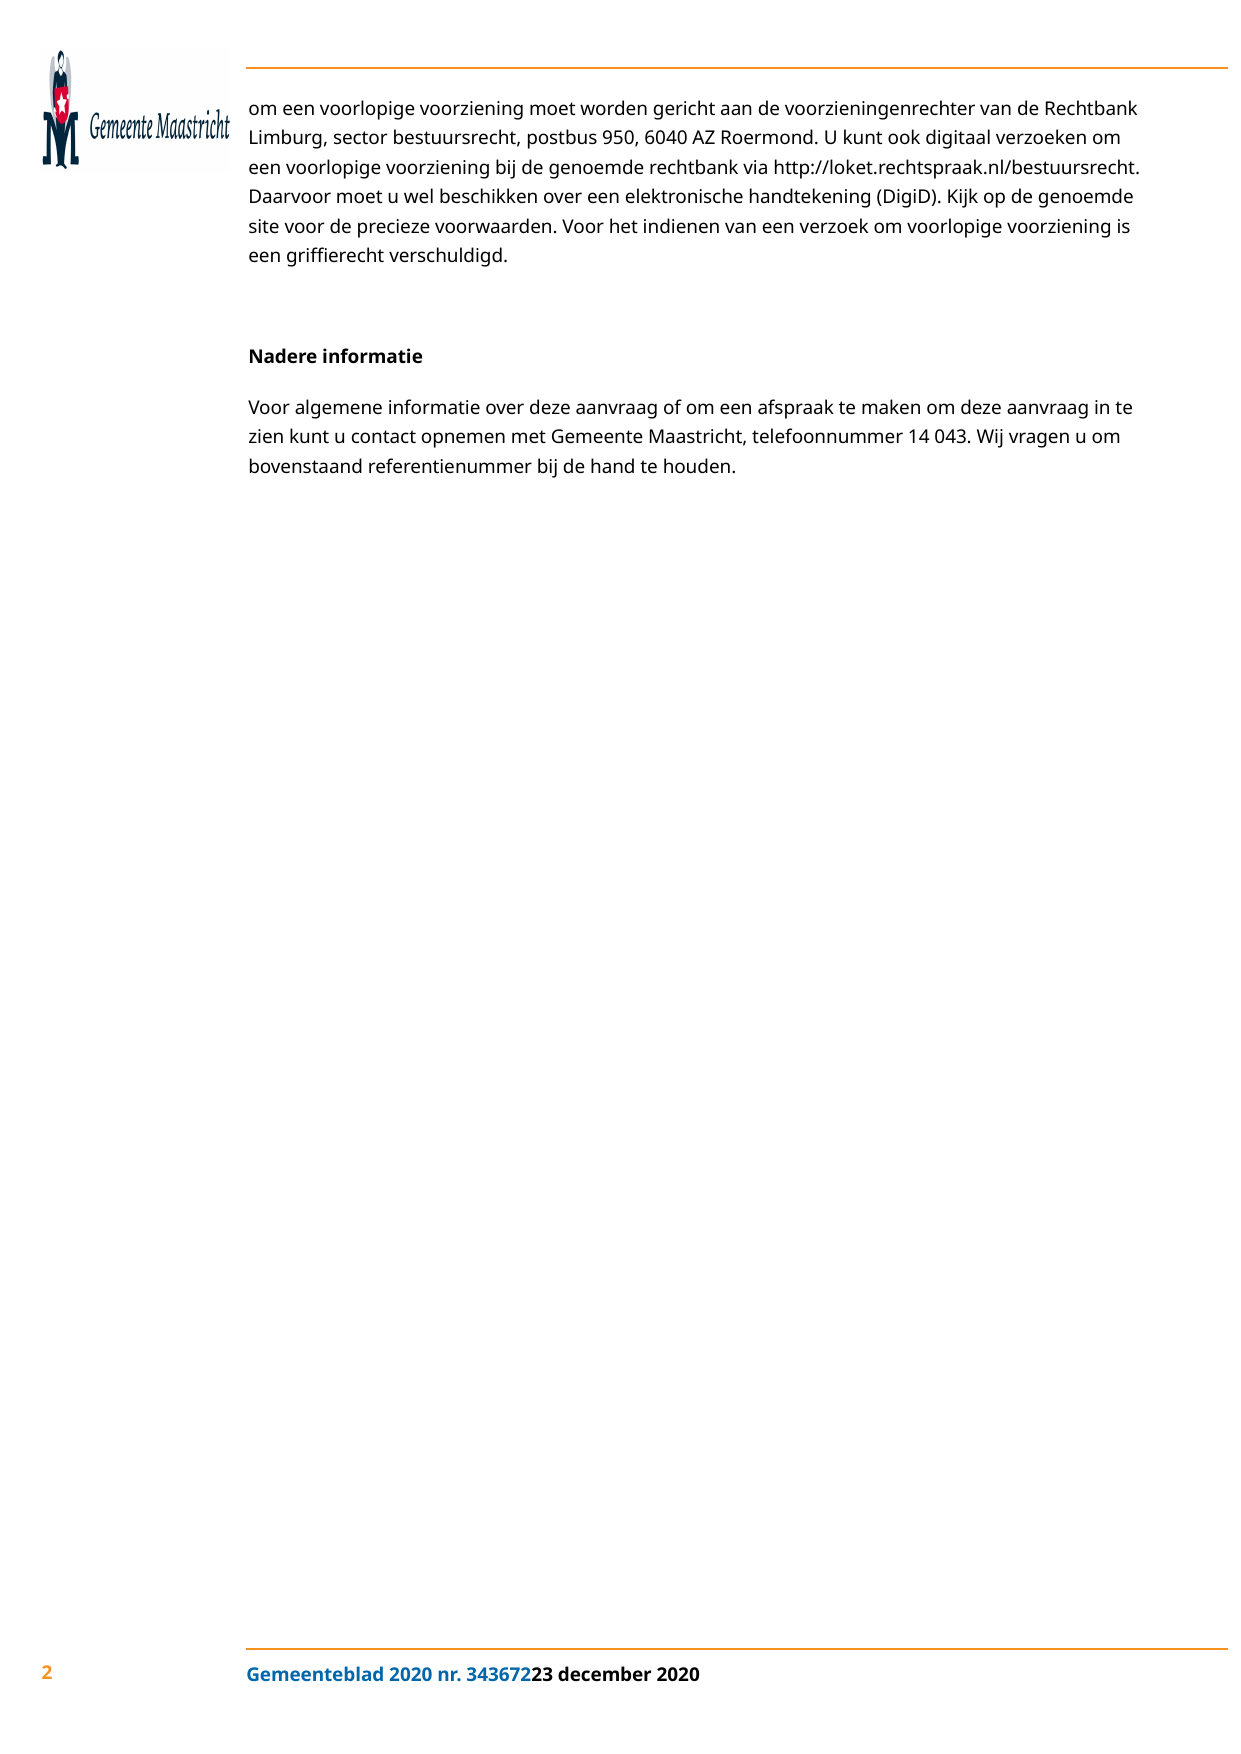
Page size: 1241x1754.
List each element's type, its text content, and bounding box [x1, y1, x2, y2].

text Nadere informatie [248, 343, 1152, 369]
text om een voorlopige voorziening moet worden gericht aan de voorzieningenrechter van de Rechtbank Limburg, sector bestuursrecht, postbus 950, 6040 AZ Roermond. U kunt ook digitaal verzoeken om een voorlopige voorziening bij de genoemde rechtbank via http://loket.rechtspraak.nl/bestuursrecht. Daarvoor moet u wel beschikken over een elektronische handtekening (DigiD). Kijk op de genoemde site voor de precieze voorwaarden. Voor het indienen van een verzoek om voorlopige voorziening is een griffierecht verschuldigd. [248, 95, 1152, 268]
picture [41, 47, 231, 172]
text Voor algemene informatie over deze aanvraag of om een afspraak te maken om deze aanvraag in te zien kunt u contact opnemen met Gemeente Maastricht, telefoonnummer 14 043. Wij vragen u om bovenstaand referentienummer bij de hand te houden. [248, 394, 1152, 479]
